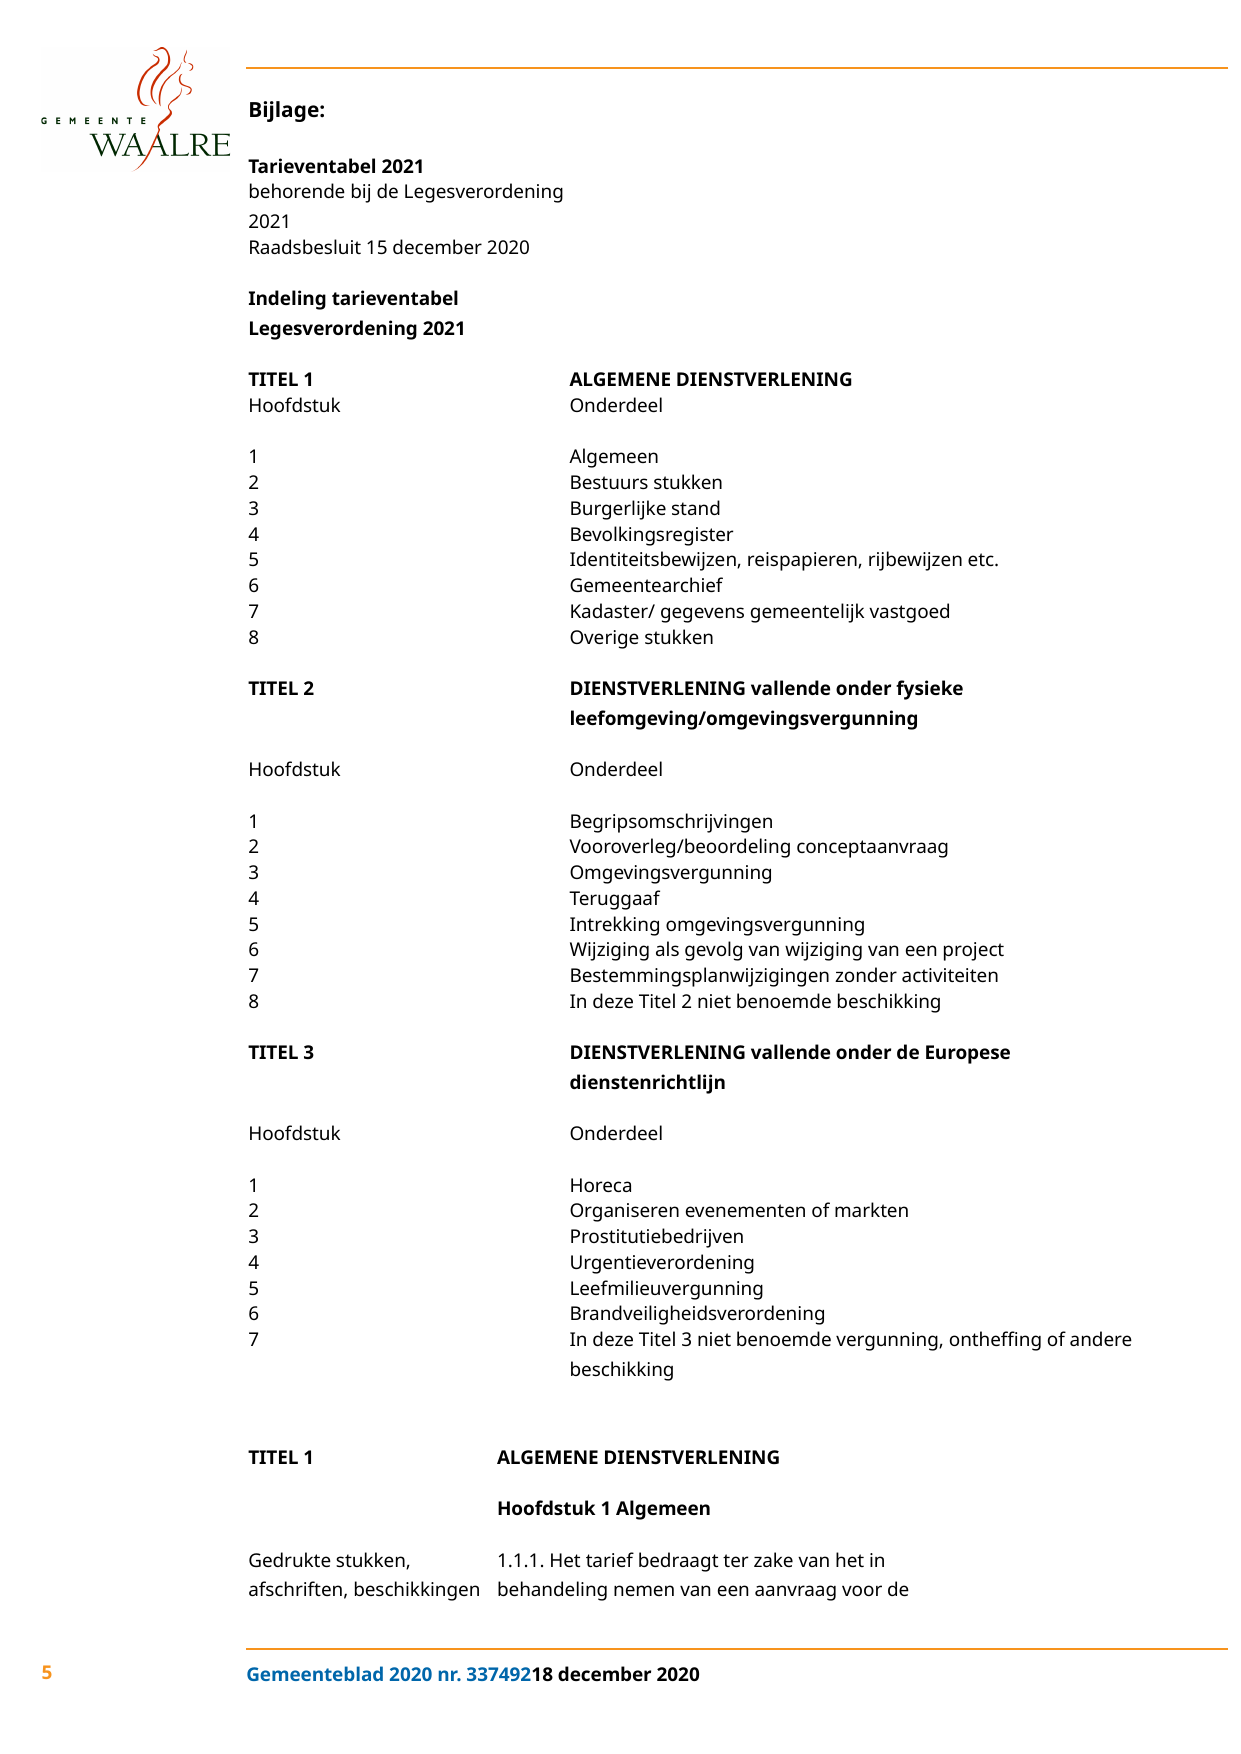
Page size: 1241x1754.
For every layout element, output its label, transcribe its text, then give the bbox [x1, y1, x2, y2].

table_cell 6 [248, 936, 569, 962]
table_cell Omgevingsvergunning [569, 859, 1152, 885]
table_cell 4 [248, 1249, 569, 1275]
picture [41, 47, 231, 172]
table_cell 3 [248, 1223, 569, 1249]
table_cell Horeca [569, 1172, 1152, 1198]
table_cell Kadaster/ gegevens gemeentelijk vastgoed [569, 598, 1152, 624]
table_cell Begripsomschrijvingen [569, 808, 1152, 833]
table_cell 7 [248, 1326, 569, 1382]
table_cell Raadsbesluit 15 december 2020 [248, 234, 569, 260]
table_cell Bestemmingsplanwijzigingen zonder activiteiten [569, 962, 1152, 988]
table_cell 5 [248, 547, 569, 572]
table_cell 3 [248, 859, 569, 885]
table_cell 7 [248, 598, 569, 624]
table_cell TITEL 2 [248, 675, 569, 731]
table_cell [940, 1521, 1152, 1547]
table_cell Gedrukte stukken, afschriften, beschikkingen [248, 1547, 497, 1602]
table_cell 6 [248, 1301, 569, 1326]
table_cell [248, 1470, 497, 1496]
table_cell Leefmilieuvergunning [569, 1275, 1152, 1301]
table_header [940, 1444, 1152, 1470]
table_cell [497, 1521, 939, 1547]
table_cell [248, 1521, 497, 1547]
table_cell 4 [248, 885, 569, 911]
table_cell 1 [248, 808, 569, 833]
table_cell Onderdeel [569, 1120, 1152, 1146]
table_cell Overige stukken [569, 624, 1152, 649]
table_cell TITEL 3 [248, 1039, 569, 1095]
table_cell [569, 650, 1152, 675]
table_cell [940, 1470, 1152, 1496]
table_cell [248, 1095, 569, 1120]
table_cell [497, 1470, 939, 1496]
table_cell Teruggaaf [569, 885, 1152, 911]
table_cell [569, 782, 1152, 808]
table_cell ALGEMENE DIENSTVERLENING [569, 367, 1152, 392]
table_cell 3 [248, 495, 569, 521]
table_cell Bestuurs stukken [569, 470, 1152, 495]
table_cell [248, 341, 569, 367]
table_cell [248, 260, 569, 286]
table_cell 1 [248, 444, 569, 469]
text Bijlage: [248, 95, 1152, 123]
table_cell Identiteitsbewijzen, reispapieren, rijbewijzen etc. [569, 547, 1152, 572]
table_cell [248, 418, 569, 444]
table_cell Intrekking omgevingsvergunning [569, 911, 1152, 936]
table_cell [569, 1146, 1152, 1172]
table_cell 1.1.1. Het tarief bedraagt ter zake van het in behandeling nemen van een aanvraag voor de [497, 1547, 939, 1602]
table_cell DIENSTVERLENING vallende onder de Europese dienstenrichtlijn [569, 1039, 1152, 1095]
table_cell Bevolkingsregister [569, 521, 1152, 547]
table_cell Brandveiligheidsverordening [569, 1301, 1152, 1326]
table_cell [569, 1014, 1152, 1039]
table_cell [569, 260, 1152, 286]
table_cell [248, 782, 569, 808]
table_cell 5 [248, 911, 569, 936]
table_cell Hoofdstuk [248, 392, 569, 418]
table_cell Gemeentearchief [569, 573, 1152, 598]
table_cell 1 [248, 1172, 569, 1198]
table_cell 7 [248, 962, 569, 988]
table_cell Indeling tarieventabel Legesverordening 2021 [248, 286, 569, 341]
table_cell In deze Titel 2 niet benoemde beschikking [569, 988, 1152, 1014]
table_cell 2 [248, 834, 569, 859]
table_cell Hoofdstuk [248, 756, 569, 782]
table_cell [569, 341, 1152, 367]
table_header ALGEMENE DIENSTVERLENING [497, 1444, 939, 1470]
table_cell 2 [248, 1198, 569, 1223]
table_cell Vooroverleg/beoordeling conceptaanvraag [569, 834, 1152, 859]
table_cell [248, 1496, 497, 1521]
table_cell In deze Titel 3 niet benoemde vergunning, ontheffing of andere beschikking [569, 1326, 1152, 1382]
table_cell TITEL 1 [248, 367, 569, 392]
table_header Tarieventabel 2021 [248, 153, 569, 179]
table_cell DIENSTVERLENING vallende onder fysieke leefomgeving/omgevingsvergunning [569, 675, 1152, 731]
table_cell Prostitutiebedrijven [569, 1223, 1152, 1249]
table_cell 5 [248, 1275, 569, 1301]
table_cell Hoofdstuk [248, 1120, 569, 1146]
table_cell [569, 418, 1152, 444]
table_cell 8 [248, 624, 569, 649]
table_cell [248, 731, 569, 756]
table_cell [248, 1014, 569, 1039]
table_cell Onderdeel [569, 756, 1152, 782]
table_cell [940, 1547, 1152, 1602]
table_cell Algemeen [569, 444, 1152, 469]
table_cell Urgentieverordening [569, 1249, 1152, 1275]
table_cell 6 [248, 573, 569, 598]
table_cell Organiseren evenementen of markten [569, 1198, 1152, 1223]
table_cell Hoofdstuk 1 Algemeen [497, 1496, 939, 1521]
table_cell [248, 650, 569, 675]
table_cell 8 [248, 988, 569, 1014]
table_cell [248, 1146, 569, 1172]
table_header TITEL 1 [248, 1444, 497, 1470]
table_cell behorende bij de Legesverordening 2021 [248, 179, 569, 234]
table_cell Burgerlijke stand [569, 495, 1152, 521]
table_cell Onderdeel [569, 392, 1152, 418]
table_cell Wijziging als gevolg van wijziging van een project [569, 936, 1152, 962]
table_cell [940, 1496, 1152, 1521]
table_cell 2 [248, 470, 569, 495]
table_cell 4 [248, 521, 569, 547]
